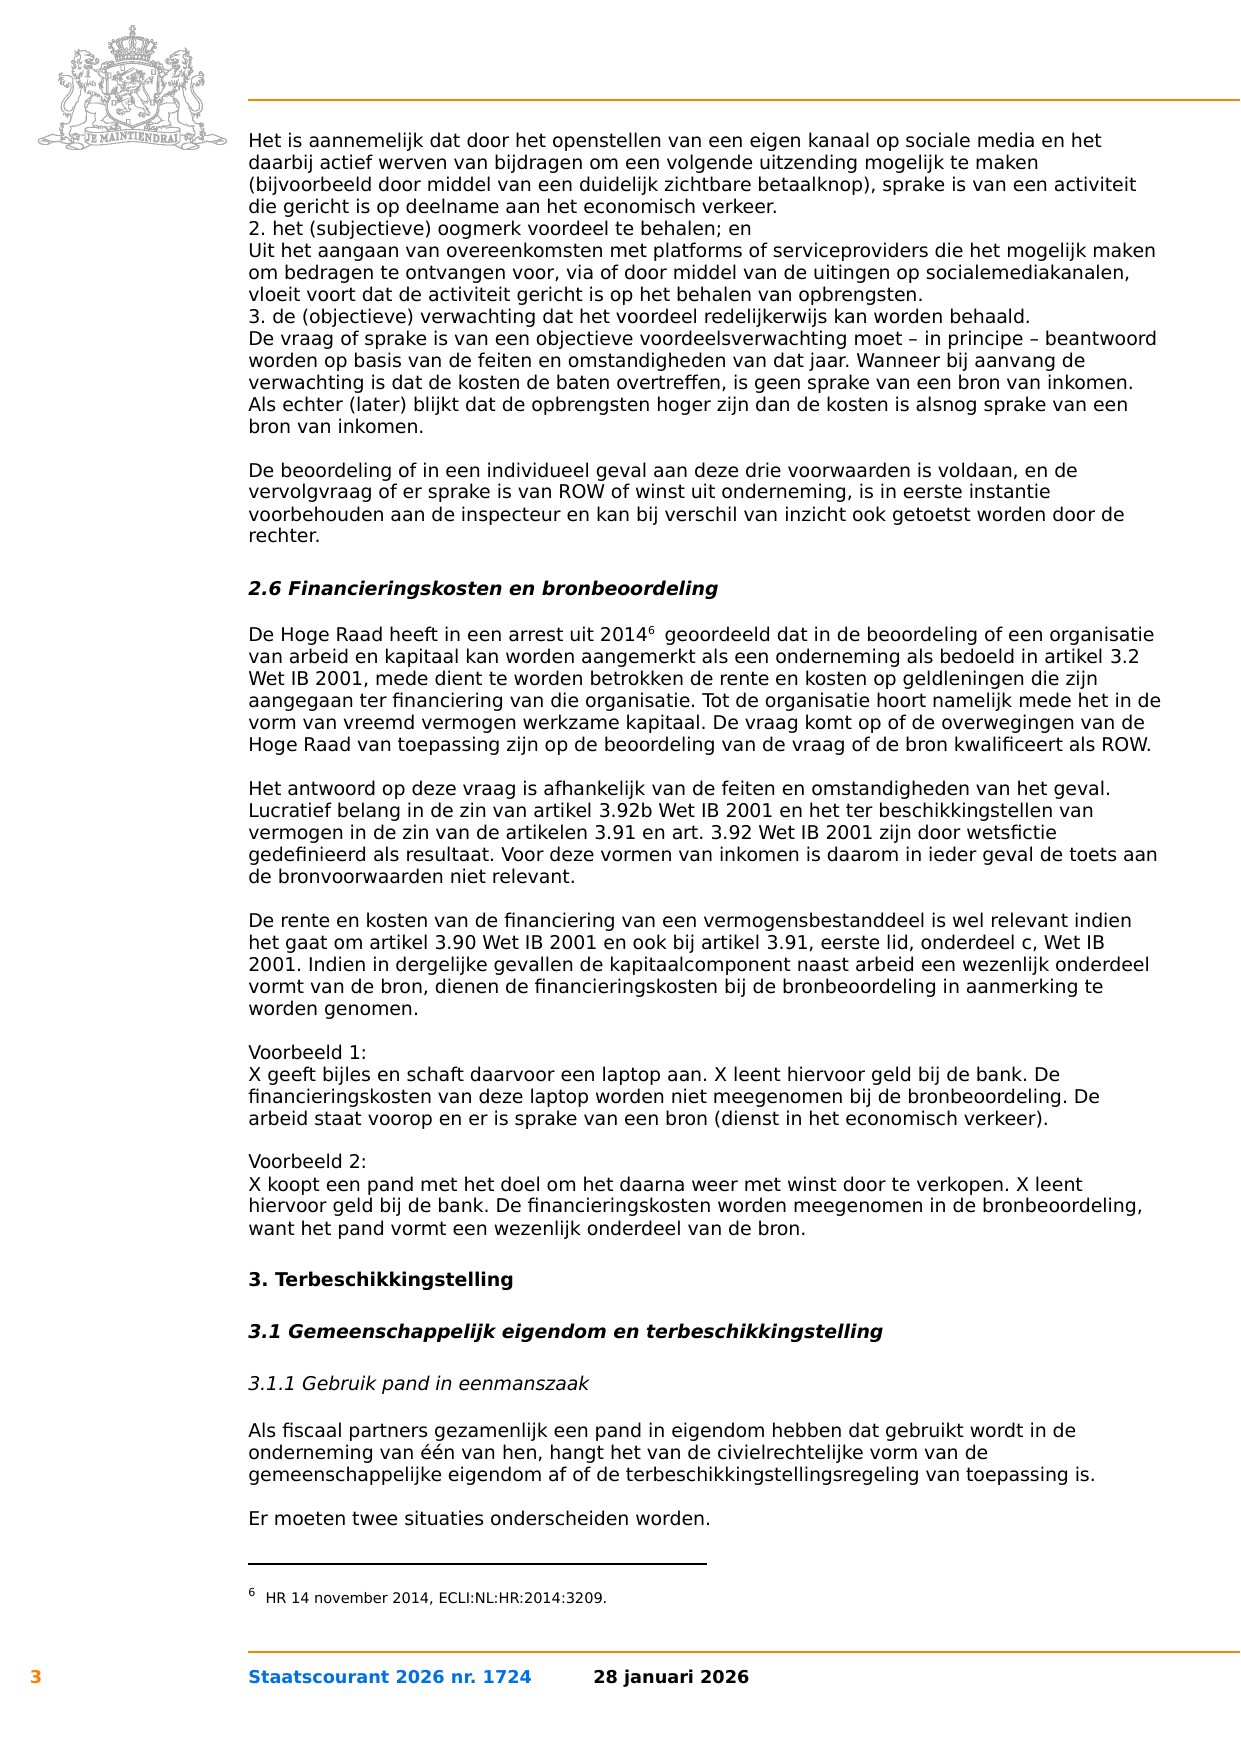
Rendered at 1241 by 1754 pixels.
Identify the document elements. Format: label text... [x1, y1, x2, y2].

subtitle 2.6 Financieringskosten en bronbeoordeling [248, 577, 1163, 599]
text Voorbeeld 2: [248, 1151, 1163, 1173]
text X koopt een pand met het doel om het daarna weer met winst door te verkopen. X leent hiervoor geld bij de bank. De financieringskosten worden meegenomen in de bronbeoordeling, want het pand vormt een wezenlijk onderdeel van de bron. [248, 1173, 1163, 1239]
picture [38, 25, 227, 150]
text Er moeten twee situaties onderscheiden worden. [248, 1508, 1163, 1530]
text De Hoge Raad heeft in een arrest uit 2014 geoordeeld dat in de beoordeling of een organisatie van arbeid en kapitaal kan worden aangemerkt als een onderneming als bedoeld in artikel 3.2 Wet IB 2001, mede dient te worden betrokken de rente en kosten op geldleningen die zijn aangegaan ter financiering van die organisatie. Tot de organisatie hoort namelijk mede het in de vorm van vreemd vermogen werkzame kapitaal. De vraag komt op of de overwegingen van de Hoge Raad van toepassing zijn op de beoordeling van de vraag of de bron kwalificeert als ROW. [248, 624, 1163, 756]
text Het is aannemelijk dat door het openstellen van een eigen kanaal op sociale media en het daarbij actief werven van bijdragen om een volgende uitzending mogelijk te maken (bijvoorbeeld door middel van een duidelijk zichtbare betaalknop), sprake is van een activiteit die gericht is op deelname aan het economisch verkeer. [248, 130, 1163, 218]
text HR 14 november 2014, ECLI:NL:HR:2014:3209. [248, 1586, 1163, 1608]
text 3. de (objectieve) verwachting dat het voordeel redelijkerwijs kan worden behaald. [248, 306, 1163, 328]
text Als fiscaal partners gezamenlijk een pand in eigendom hebben dat gebruikt wordt in de onderneming van één van hen, hangt het van de civielrechtelijke vorm van de gemeenschappelijke eigendom af of de terbeschikkingstellingsregeling van toepassing is. [248, 1420, 1163, 1486]
subtitle 3. Terbeschikkingstelling [248, 1269, 1163, 1291]
text De beoordeling of in een individueel geval aan deze drie voorwaarden is voldaan, en de vervolgvraag of er sprake is van ROW of winst uit onderneming, is in eerste instantie voorbehouden aan de inspecteur en kan bij verschil van inzicht ook getoetst worden door de rechter. [248, 459, 1163, 547]
text De vraag of sprake is van een objectieve voordeelsverwachting moet – in principe – beantwoord worden op basis van de feiten en omstandigheden van dat jaar. Wanneer bij aanvang de verwachting is dat de kosten de baten overtreffen, is geen sprake van een bron van inkomen. Als echter (later) blijkt dat de opbrengsten hoger zijn dan de kosten is alsnog sprake van een bron van inkomen. [248, 328, 1163, 438]
subtitle 3.1.1 Gebruik pand in eenmanszaak [248, 1373, 1163, 1395]
text Uit het aangaan van overeenkomsten met platforms of serviceproviders die het mogelijk maken om bedragen te ontvangen voor, via of door middel van de uitingen op socialemediakanalen, vloeit voort dat de activiteit gericht is op het behalen van opbrengsten. [248, 240, 1163, 306]
text X geeft bijles en schaft daarvoor een laptop aan. X leent hiervoor geld bij de bank. De financieringskosten van deze laptop worden niet meegenomen bij de bronbeoordeling. De arbeid staat voorop en er is sprake van een bron (dienst in het economisch verkeer). [248, 1064, 1163, 1129]
subtitle 3.1 Gemeenschappelijk eigendom en terbeschikkingstelling [248, 1321, 1163, 1343]
text Voorbeeld 1: [248, 1042, 1163, 1064]
text Het antwoord op deze vraag is afhankelijk van de feiten en omstandigheden van het geval. Lucratief belang in de zin van artikel 3.92b Wet IB 2001 en het ter beschikkingstellen van vermogen in de zin van de artikelen 3.91 en art. 3.92 Wet IB 2001 zijn door wetsfictie gedefinieerd als resultaat. Voor deze vormen van inkomen is daarom in ieder geval de toets aan de bronvoorwaarden niet relevant. [248, 778, 1163, 888]
text De rente en kosten van de financiering van een vermogensbestanddeel is wel relevant indien het gaat om artikel 3.90 Wet IB 2001 en ook bij artikel 3.91, eerste lid, onderdeel c, Wet IB 2001. Indien in dergelijke gevallen de kapitaalcomponent naast arbeid een wezenlijk onderdeel vormt van de bron, dienen de financieringskosten bij de bronbeoordeling in aanmerking te worden genomen. [248, 910, 1163, 1020]
text 2. het (subjectieve) oogmerk voordeel te behalen; en [248, 218, 1163, 240]
